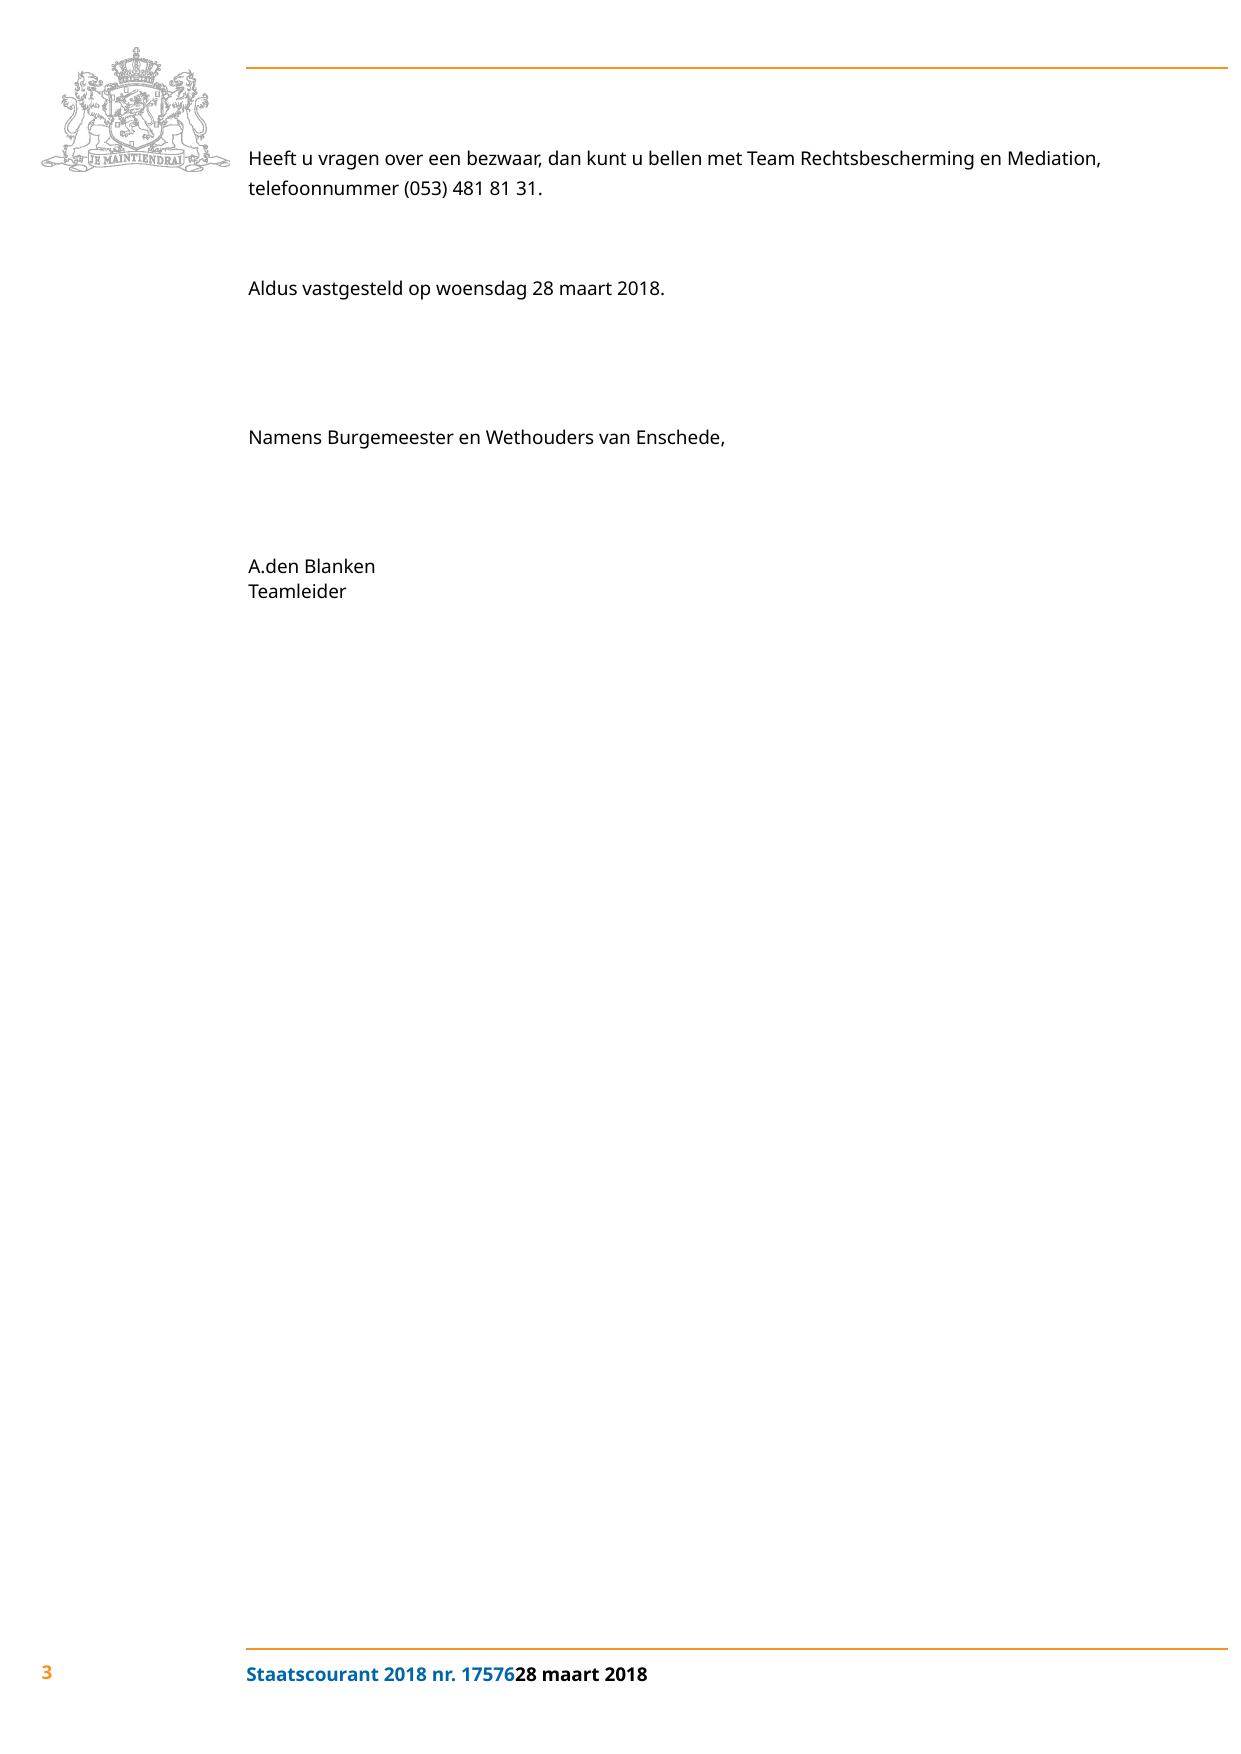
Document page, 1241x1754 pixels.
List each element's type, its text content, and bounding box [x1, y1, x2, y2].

text Namens Burgemeester en Wethouders van Enschede, [248, 424, 1152, 450]
picture [41, 47, 231, 172]
text A.den Blanken [248, 553, 1152, 579]
text Teamleider [248, 579, 1152, 604]
text Aldus vastgesteld op woensdag 28 maart 2018. [248, 276, 1152, 301]
text Heeft u vragen over een bezwaar, dan kunt u bellen met Team Rechtsbescherming en Mediation, telefoonnummer (053) 481 81 31. [248, 145, 1152, 201]
